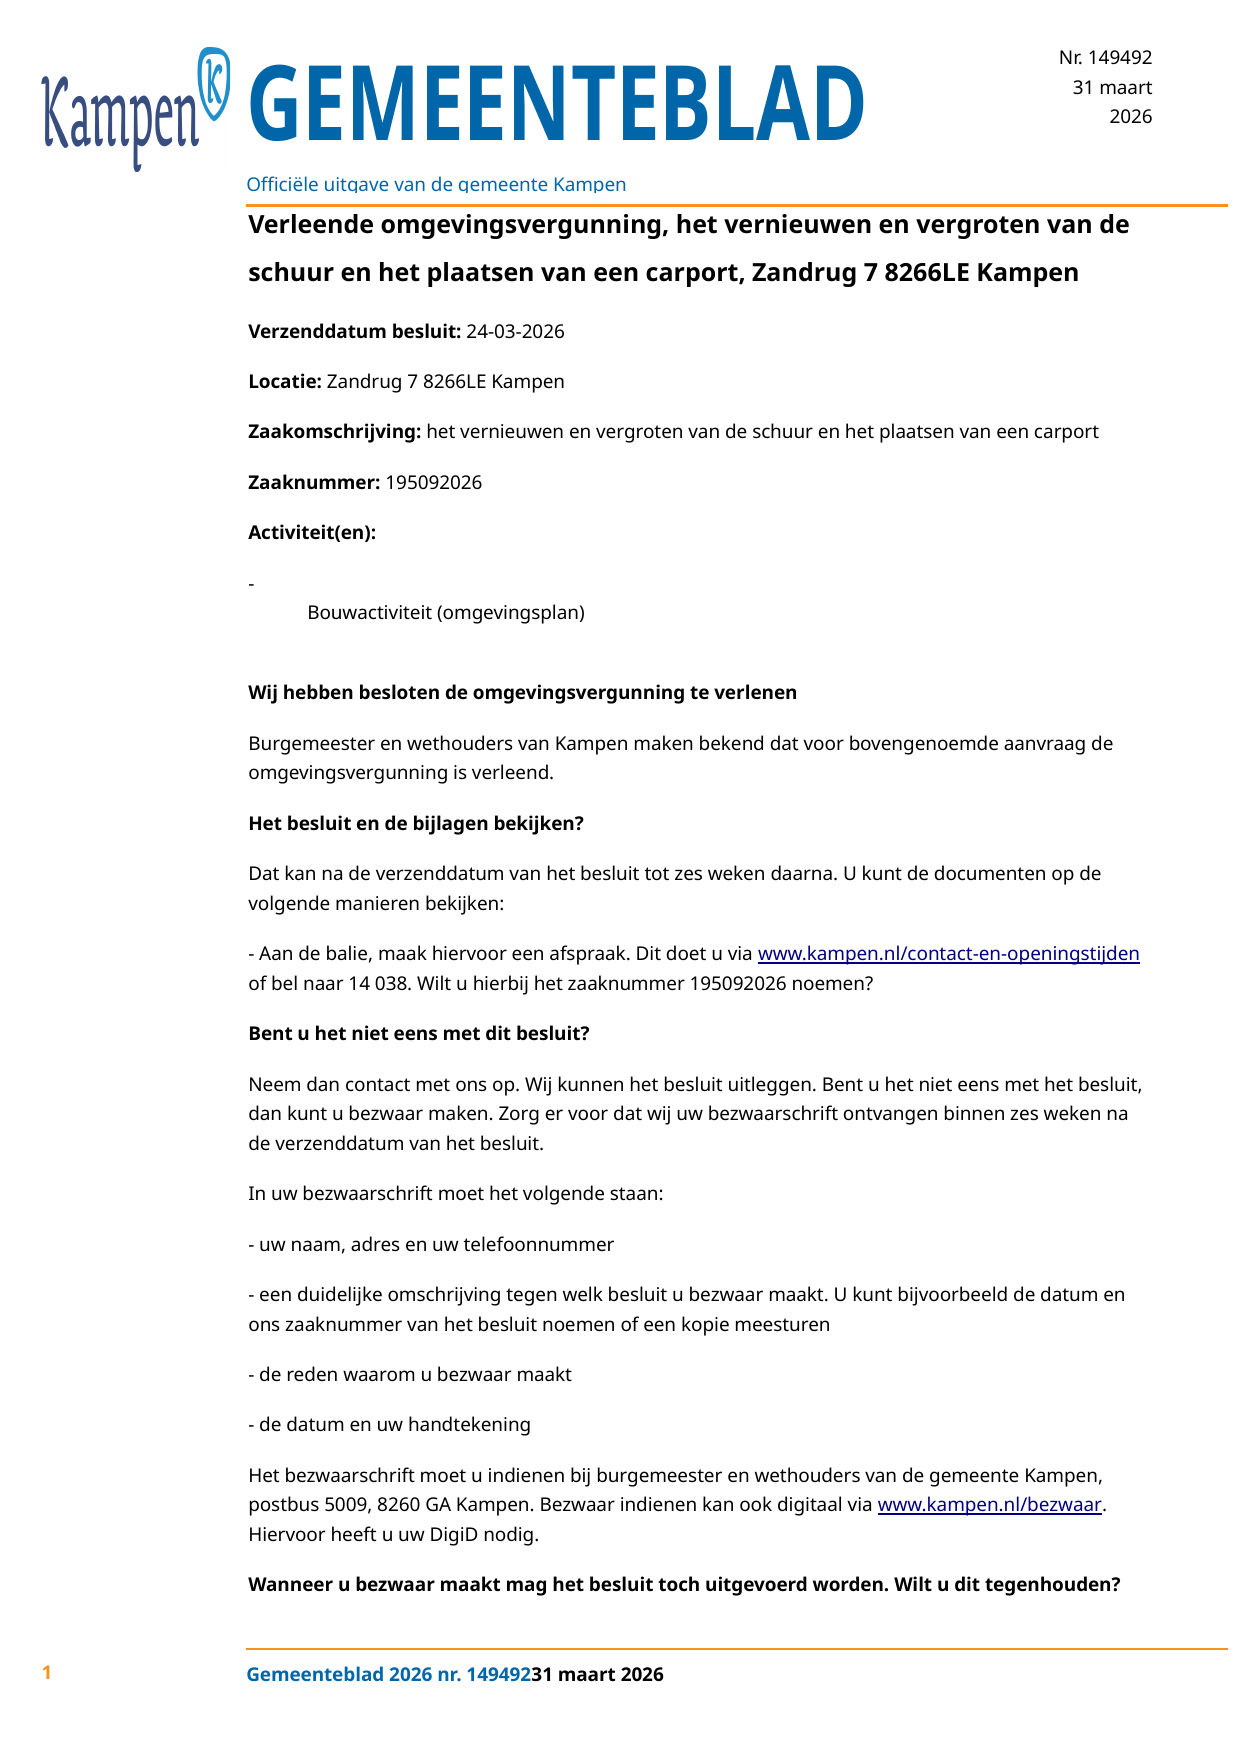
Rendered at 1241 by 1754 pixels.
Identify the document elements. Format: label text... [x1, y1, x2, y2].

text Burgemeester en wethouders van Kampen maken bekend dat voor bovengenoemde aanvraag de omgevingsvergunning is verleend. [248, 730, 1152, 785]
picture [41, 47, 231, 172]
text Dat kan na de verzenddatum van het besluit tot zes weken daarna. U kunt de documenten op de volgende manieren bekijken: [248, 860, 1152, 916]
text Verleende omgevingsvergunning, het vernieuwen en vergroten van de schuur en het plaatsen van een carport, Zandrug 7 8266LE Kampen [248, 207, 1152, 288]
text In uw bezwaarschrift moet het volgende staan: [248, 1180, 1152, 1206]
text Zaaknummer: 195092026 [248, 469, 1152, 495]
text Het bezwaarschrift moet u indienen bij burgemeester en wethouders van de gemeente Kampen, postbus 5009, 8260 GA Kampen. Bezwaar indienen kan ook digitaal via www.kampen.nl/bezwaar. Hiervoor heeft u uw DigiD nodig. [248, 1462, 1152, 1547]
text Zaakomschrijving: het vernieuwen en vergroten van de schuur en het plaatsen van een carport [248, 419, 1152, 444]
text Verzenddatum besluit: 24-03-2026 [248, 318, 1152, 344]
text Het besluit en de bijlagen bekijken? [248, 810, 1152, 836]
text - de datum en uw handtekening [248, 1412, 1152, 1437]
text Bent u het niet eens met dit besluit? [248, 1020, 1152, 1046]
text - Aan de balie, maak hiervoor een afspraak. Dit doet u via www.kampen.nl/contact-en-openingstijden of bel naar 14 038. Wilt u hierbij het zaaknummer 195092026 noemen? [248, 940, 1152, 996]
text Wanneer u bezwaar maakt mag het besluit toch uitgevoerd worden. Wilt u dit tegenhouden? [248, 1572, 1152, 1597]
text Activiteit(en): [248, 519, 1152, 545]
text - een duidelijke omschrijving tegen welk besluit u bezwaar maakt. U kunt bijvoorbeeld de datum en ons zaaknummer van het besluit noemen of een kopie meesturen [248, 1281, 1152, 1337]
text Wij hebben besloten de omgevingsvergunning te verlenen [248, 679, 1152, 705]
list Bouwactiviteit (omgevingsplan) [248, 599, 1152, 625]
text - de reden waarom u bezwaar maakt [248, 1361, 1152, 1387]
text Neem dan contact met ons op. Wij kunnen het besluit uitleggen. Bent u het niet eens met het besluit, dan kunt u bezwaar maken. Zorg er voor dat wij uw bezwaarschrift ontvangen binnen zes weken na de verzenddatum van het besluit. [248, 1071, 1152, 1156]
text - uw naam, adres en uw telefoonnummer [248, 1231, 1152, 1257]
text Locatie: Zandrug 7 8266LE Kampen [248, 368, 1152, 394]
